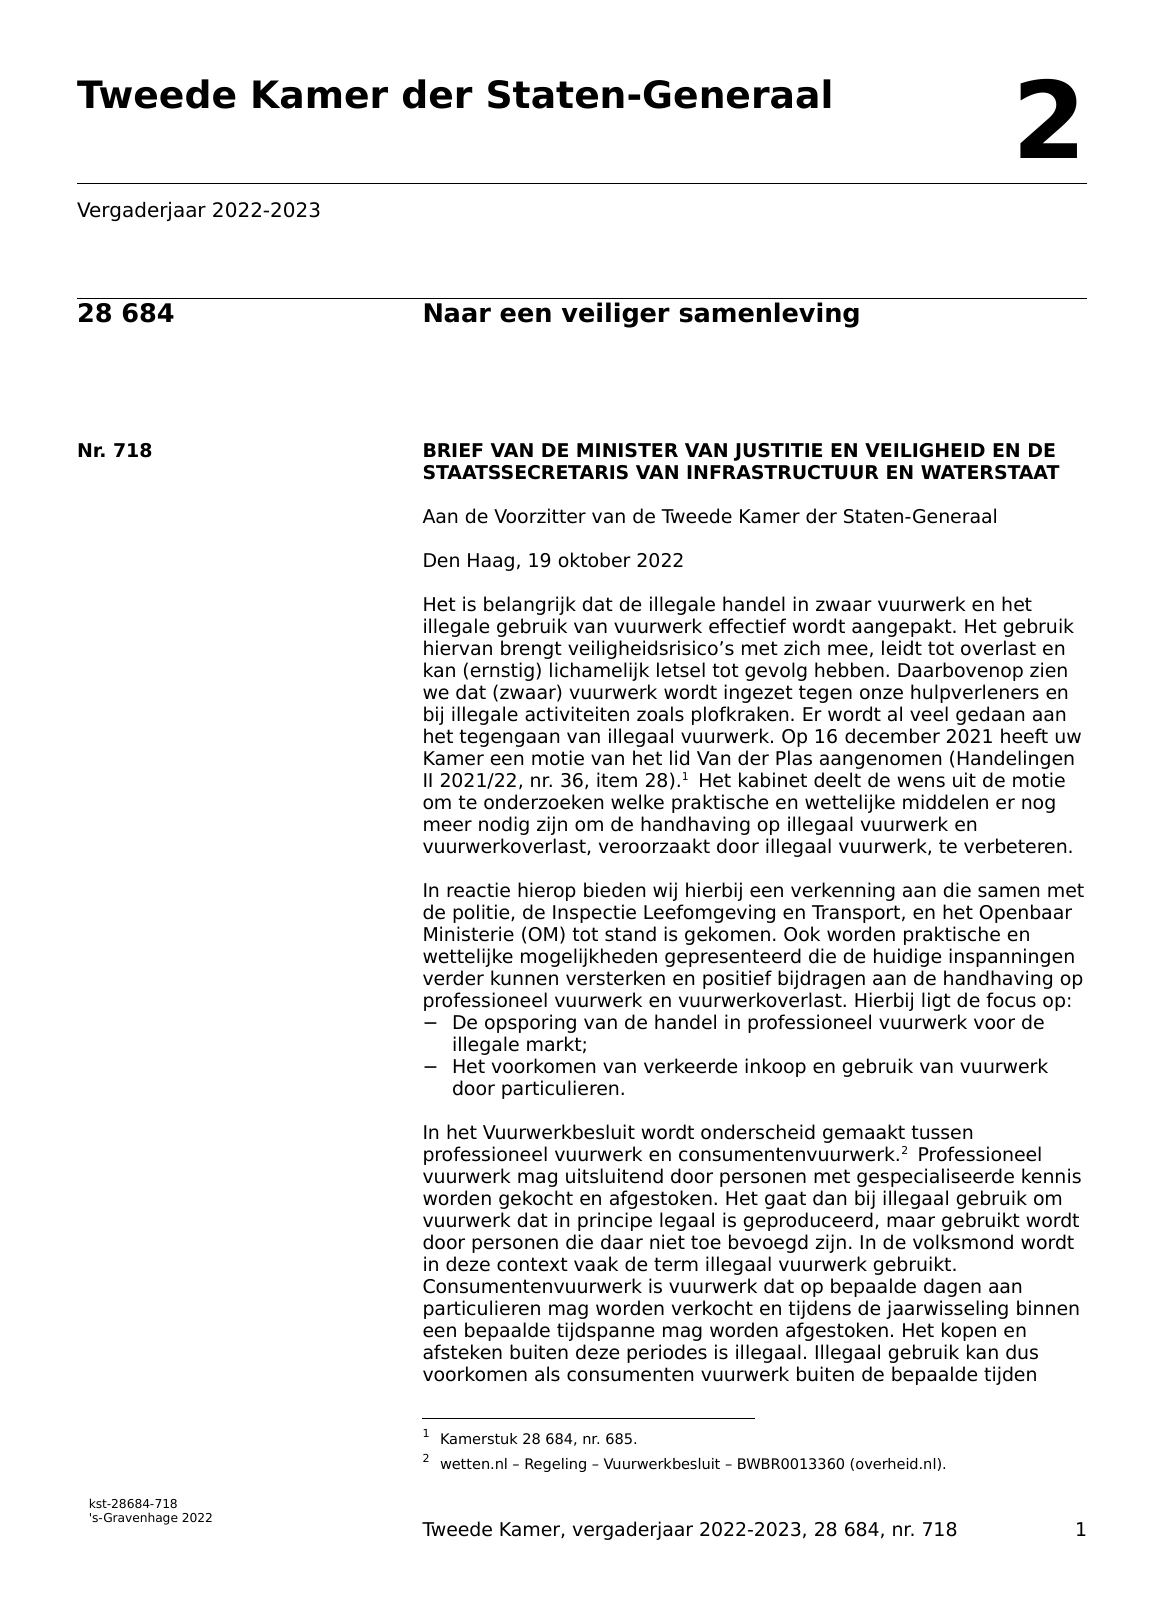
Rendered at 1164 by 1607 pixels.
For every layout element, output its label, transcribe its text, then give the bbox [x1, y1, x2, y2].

subtitle Nr. 718 BRIEF VAN DE MINISTER VAN JUSTITIE EN VEILIGHEID EN DE STAATSSECRETARIS VAN INFRASTRUCTUUR EN WATERSTAAT [77, 440, 1087, 484]
text Aan de Voorzitter van de Tweede Kamer der Staten-Generaal [422, 506, 1087, 528]
table_cell Vergaderjaar 2022-2023 [77, 184, 1087, 298]
table_header 2 [886, 59, 1087, 183]
text − De opsporing van de handel in professioneel vuurwerk voor de illegale markt; [422, 1012, 1087, 1056]
text In reactie hierop bieden wij hierbij een verkenning aan die samen met de politie, de Inspectie Leefomgeving en Transport, en het Openbaar Ministerie (OM) tot stand is gekomen. Ook worden praktische en wettelijke mogelijkheden gepresenteerd die de huidige inspanningen verder kunnen versterken en positief bijdragen aan de handhaving op professioneel vuurwerk en vuurwerkoverlast. Hierbij ligt de focus op: [422, 880, 1087, 1012]
text 's-Gravenhage 2022 [88, 1511, 323, 1525]
subtitle 28 684 Naar een veiliger samenleving [77, 299, 1087, 329]
text − Het voorkomen van verkeerde inkoop en gebruik van vuurwerk door particulieren. [422, 1056, 1087, 1100]
text kst-28684-718 [88, 1497, 323, 1511]
text Kamerstuk 28 684, nr. 685. [422, 1427, 1087, 1449]
text Den Haag, 19 oktober 2022 [422, 550, 1087, 572]
table_header Tweede Kamer der Staten-Generaal [77, 59, 886, 183]
text Het is belangrijk dat de illegale handel in zwaar vuurwerk en het illegale gebruik van vuurwerk effectief wordt aangepakt. Het gebruik hiervan brengt veiligheidsrisico’s met zich mee, leidt tot overlast en kan (ernstig) lichamelijk letsel tot gevolg hebben. Daarbovenop zien we dat (zwaar) vuurwerk wordt ingezet tegen onze hulpverleners en bij illegale activiteiten zoals plofkraken. Er wordt al veel gedaan aan het tegengaan van illegaal vuurwerk. Op 16 december 2021 heeft uw Kamer een motie van het lid Van der Plas aangenomen (Handelingen II 2021/22, nr. 36, item 28). Het kabinet deelt de wens uit de motie om te onderzoeken welke praktische en wettelijke middelen er nog meer nodig zijn om de handhaving op illegaal vuurwerk en vuurwerkoverlast, veroorzaakt door illegaal vuurwerk, te verbeteren. [422, 594, 1087, 858]
text wetten.nl – Regeling – Vuurwerkbesluit – BWBR0013360 (overheid.nl). [422, 1452, 1087, 1474]
text In het Vuurwerkbesluit wordt onderscheid gemaakt tussen professioneel vuurwerk en consumentenvuurwerk. Professioneel vuurwerk mag uitsluitend door personen met gespecialiseerde kennis worden gekocht en afgestoken. Het gaat dan bij illegaal gebruik om vuurwerk dat in principe legaal is geproduceerd, maar gebruikt wordt door personen die daar niet toe bevoegd zijn. In de volksmond wordt in deze context vaak de term illegaal vuurwerk gebruikt. Consumentenvuurwerk is vuurwerk dat op bepaalde dagen aan particulieren mag worden verkocht en tijdens de jaarwisseling binnen een bepaalde tijdspanne mag worden afgestoken. Het kopen en afsteken buiten deze periodes is illegaal. Illegaal gebruik kan dus voorkomen als consumenten vuurwerk buiten de bepaalde tijden [422, 1122, 1087, 1386]
